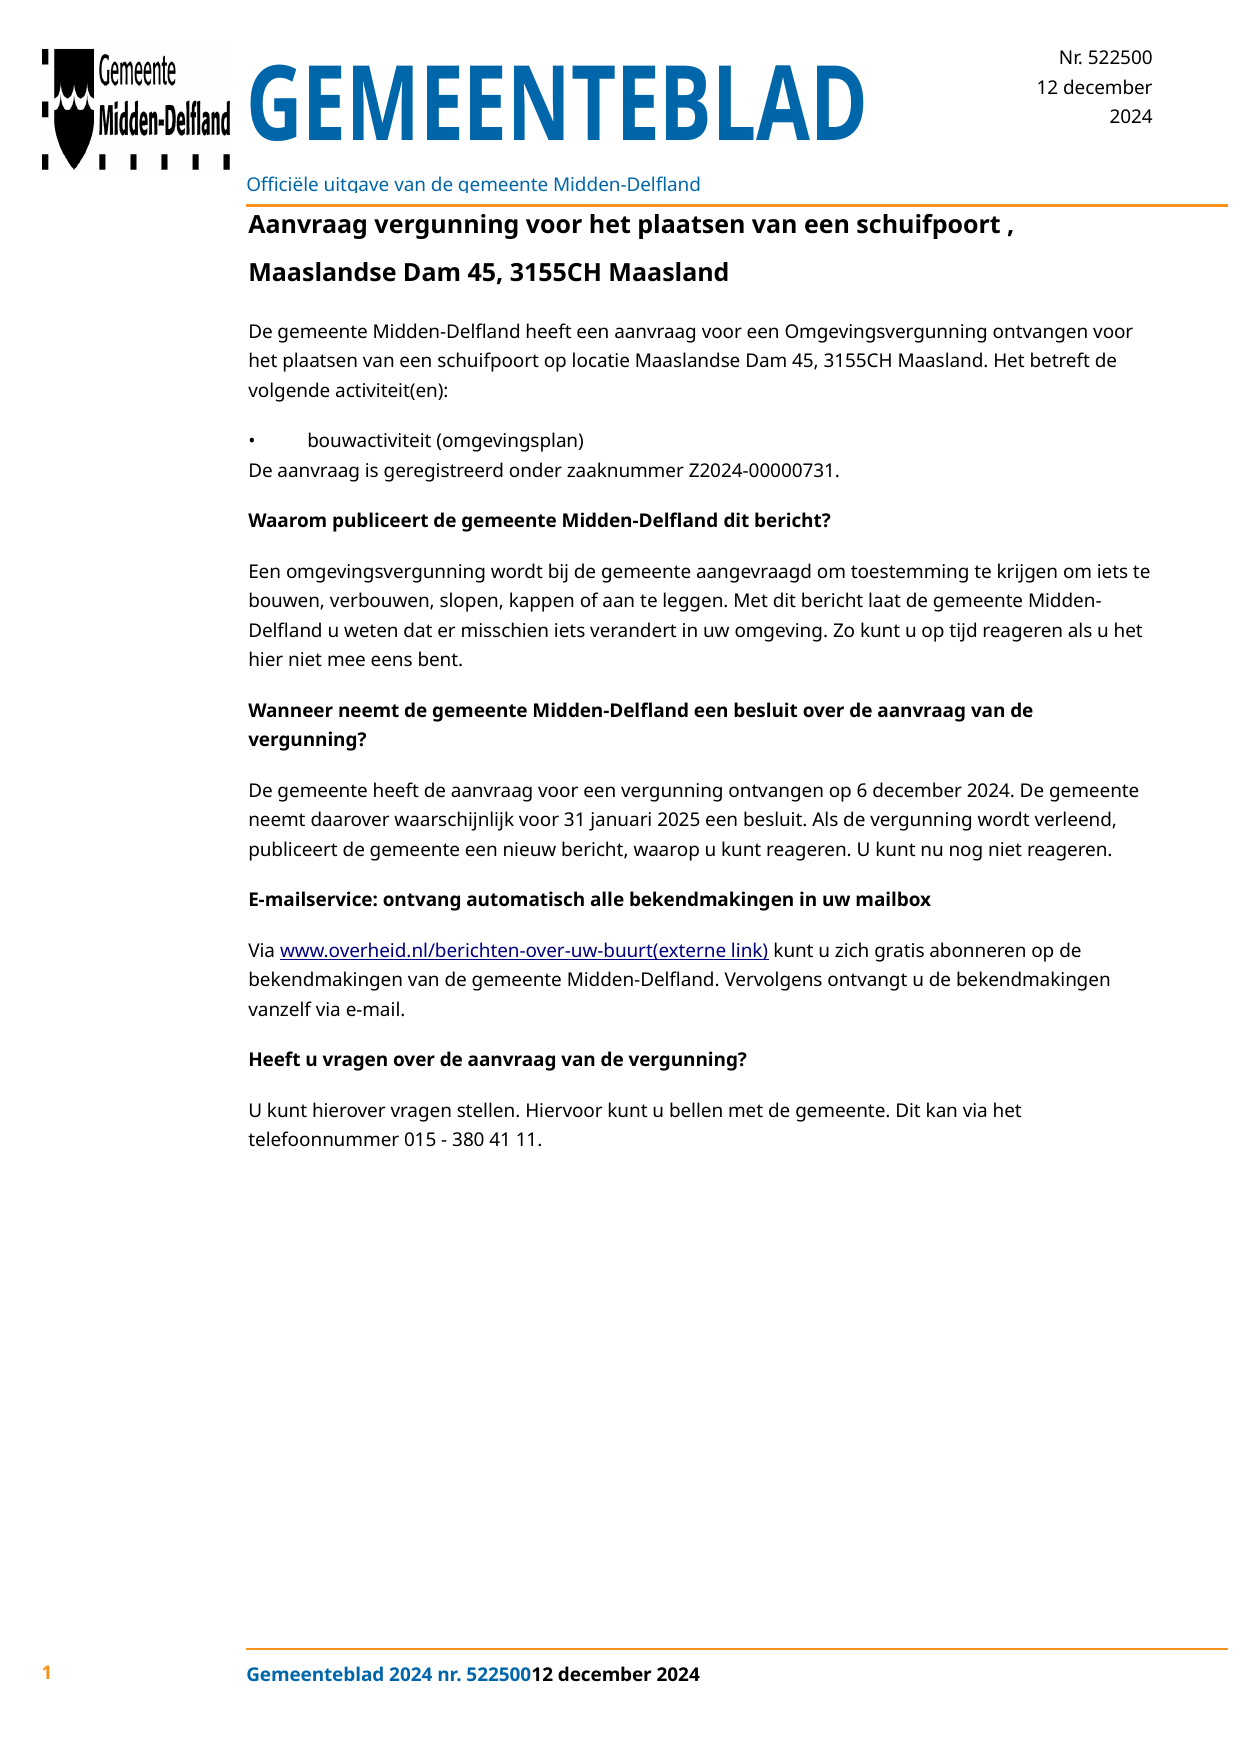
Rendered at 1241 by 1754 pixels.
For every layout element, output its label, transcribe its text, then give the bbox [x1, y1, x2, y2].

list bouwactiviteit (omgevingsplan) [248, 427, 1152, 453]
text Heeft u vragen over de aanvraag van de vergunning? [248, 1047, 1152, 1072]
text Wanneer neemt de gemeente Midden-Delfland een besluit over de aanvraag van de vergunning? [248, 697, 1152, 752]
text Een omgevingsvergunning wordt bij de gemeente aangevraagd om toestemming te krijgen om iets te bouwen, verbouwen, slopen, kappen of aan te leggen. Met dit bericht laat de gemeente Midden-Delfland u weten dat er misschien iets verandert in uw omgeving. Zo kunt u op tijd reageren als u het hier niet mee eens bent. [248, 558, 1152, 672]
text Via www.overheid.nl/berichten-over-uw-buurt(externe link) kunt u zich gratis abonneren op de bekendmakingen van de gemeente Midden-Delfland. Vervolgens ontvangt u de bekendmakingen vanzelf via e-mail. [248, 937, 1152, 1022]
text De gemeente Midden-Delfland heeft een aanvraag voor een Omgevingsvergunning ontvangen voor het plaatsen van een schuifpoort op locatie Maaslandse Dam 45, 3155CH Maasland. Het betreft de volgende activiteit(en): [248, 318, 1152, 403]
text Waarom publiceert de gemeente Midden-Delfland dit bericht? [248, 507, 1152, 533]
picture [41, 47, 231, 172]
text U kunt hierover vragen stellen. Hiervoor kunt u bellen met de gemeente. Dit kan via het telefoonnummer 015 - 380 41 11. [248, 1097, 1152, 1152]
text De gemeente heeft de aanvraag voor een vergunning ontvangen op 6 december 2024. De gemeente neemt daarover waarschijnlijk voor 31 januari 2025 een besluit. Als de vergunning wordt verleend, publiceert de gemeente een nieuw bericht, waarop u kunt reageren. U kunt nu nog niet reageren. [248, 777, 1152, 862]
text De aanvraag is geregistreerd onder zaaknummer Z2024-00000731. [248, 457, 1152, 483]
text E-mailservice: ontvang automatisch alle bekendmakingen in uw mailbox [248, 887, 1152, 912]
text Aanvraag vergunning voor het plaatsen van een schuifpoort , Maaslandse Dam 45, 3155CH Maasland [248, 207, 1152, 288]
